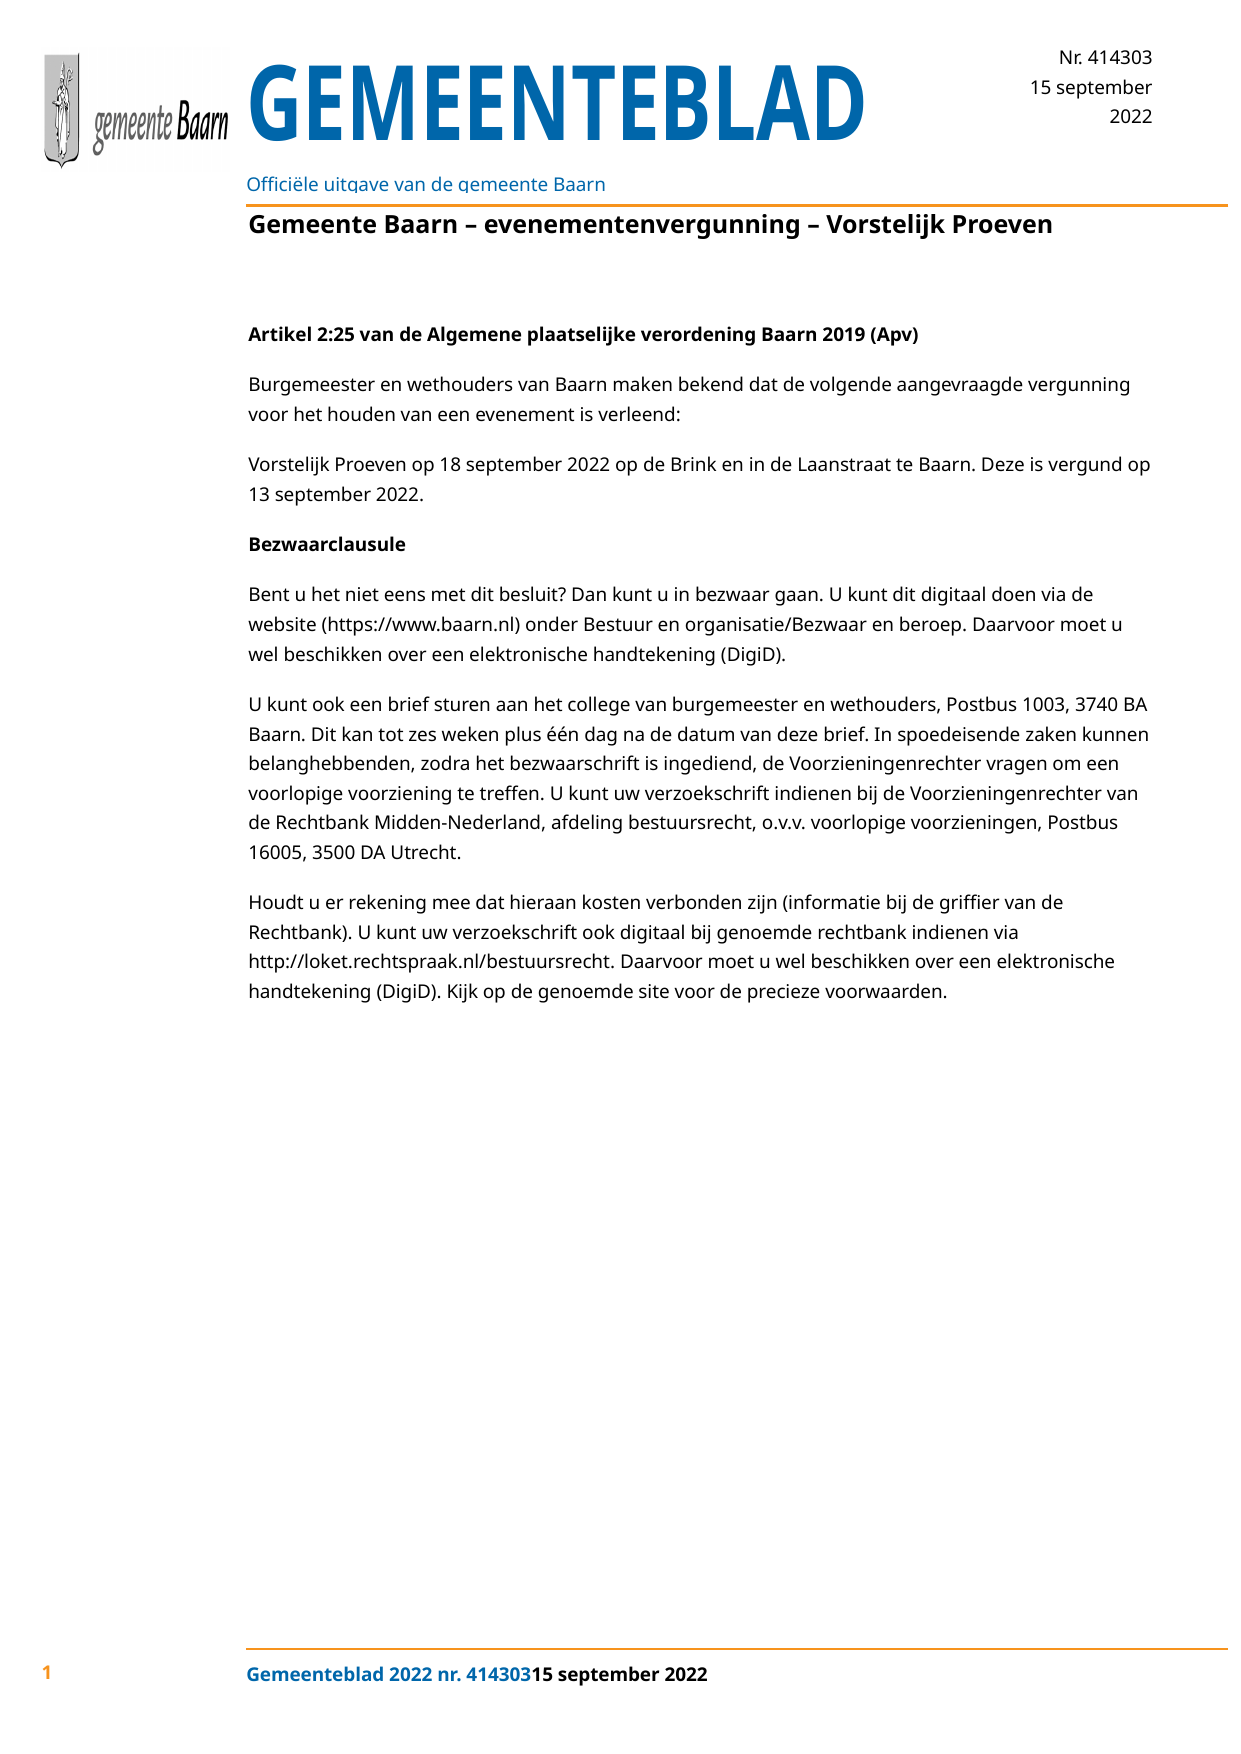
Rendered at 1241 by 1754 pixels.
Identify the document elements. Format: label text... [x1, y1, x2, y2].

text Gemeente Baarn – evenementenvergunning – Vorstelijk Proeven [248, 207, 1152, 241]
text U kunt ook een brief sturen aan het college van burgemeester en wethouders, Postbus 1003, 3740 BA Baarn. Dit kan tot zes weken plus één dag na de datum van deze brief. In spoedeisende zaken kunnen belanghebbenden, zodra het bezwaarschrift is ingediend, de Voorzieningenrechter vragen om een voorlopige voorziening te treffen. U kunt uw verzoekschrift indienen bij de Voorzieningenrechter van de Rechtbank Midden-Nederland, afdeling bestuursrecht, o.v.v. voorlopige voorzieningen, Postbus 16005, 3500 DA Utrecht. [248, 691, 1152, 865]
text Vorstelijk Proeven op 18 september 2022 op de Brink en in de Laanstraat te Baarn. Deze is vergund op 13 september 2022. [248, 451, 1152, 506]
text Bent u het niet eens met dit besluit? Dan kunt u in bezwaar gaan. U kunt dit digitaal doen via de website (https://www.baarn.nl) onder Bestuur en organisatie/Bezwaar en beroep. Daarvoor moet u wel beschikken over een elektronische handtekening (DigiD). [248, 582, 1152, 666]
text Burgemeester en wethouders van Baarn maken bekend dat de volgende aangevraagde vergunning voor het houden van een evenement is verleend: [248, 371, 1152, 426]
text Houdt u er rekening mee dat hieraan kosten verbonden zijn (informatie bij de griffier van de Rechtbank). U kunt uw verzoekschrift ook digitaal bij genoemde rechtbank indienen via http://loket.rechtspraak.nl/bestuursrecht. Daarvoor moet u wel beschikken over een elektronische handtekening (DigiD). Kijk op de genoemde site voor de precieze voorwaarden. [248, 889, 1152, 1004]
text Bezwaarclausule [248, 531, 1152, 557]
text Artikel 2:25 van de Algemene plaatselijke verordening Baarn 2019 (Apv) [248, 321, 1152, 346]
picture [41, 47, 231, 172]
